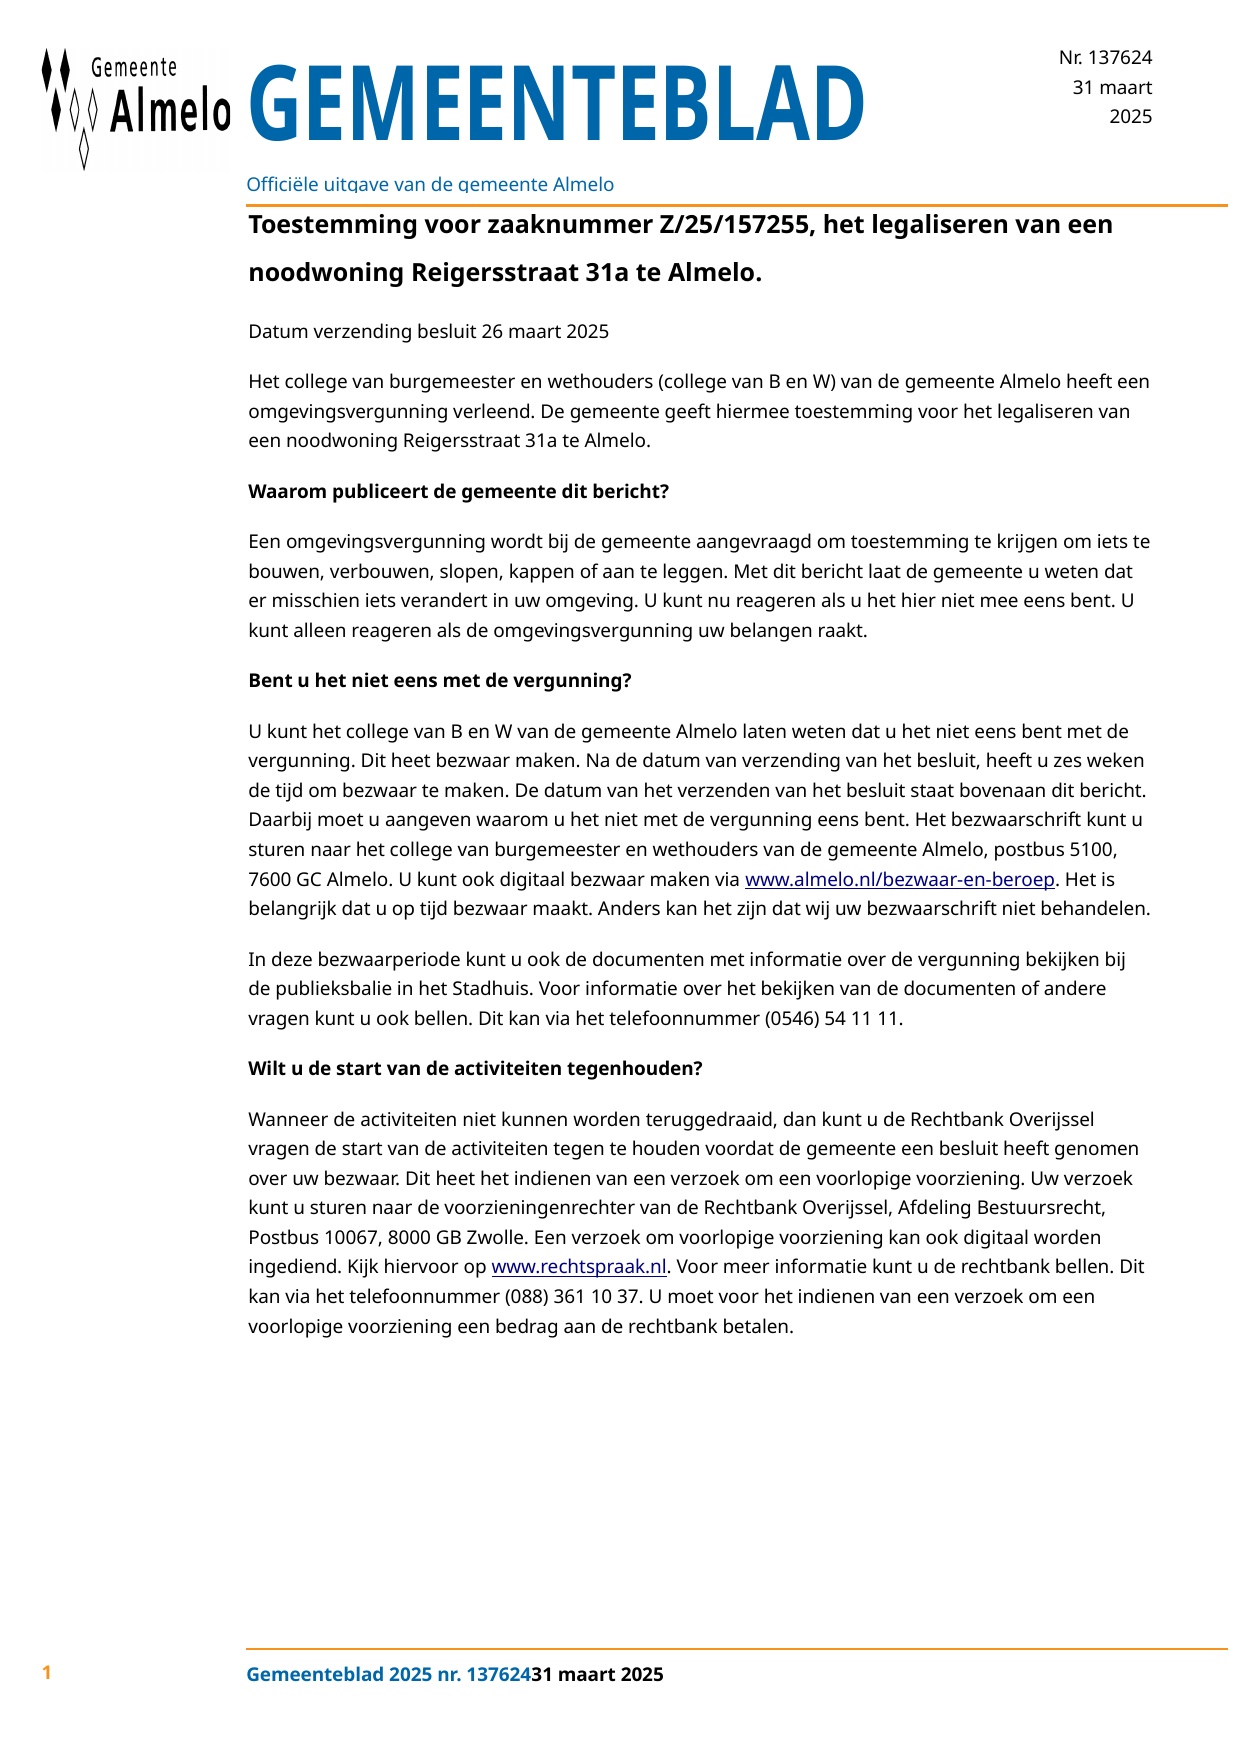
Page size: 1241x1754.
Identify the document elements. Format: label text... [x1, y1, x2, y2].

text In deze bezwaarperiode kunt u ook de documenten met informatie over de vergunning bekijken bij de publieksbalie in het Stadhuis. Voor informatie over het bekijken van de documenten of andere vragen kunt u ook bellen. Dit kan via het telefoonnummer (0546) 54 11 11. [248, 946, 1152, 1031]
text Toestemming voor zaaknummer Z/25/157255, het legaliseren van een noodwoning Reigersstraat 31a te Almelo. [248, 207, 1152, 288]
text Wanneer de activiteiten niet kunnen worden teruggedraaid, dan kunt u de Rechtbank Overijssel vragen de start van de activiteiten tegen te houden voordat de gemeente een besluit heeft genomen over uw bezwaar. Dit heet het indienen van een verzoek om een voorlopige voorziening. Uw verzoek kunt u sturen naar de voorzieningenrechter van de Rechtbank Overijssel, Afdeling Bestuursrecht, Postbus 10067, 8000 GB Zwolle. Een verzoek om voorlopige voorziening kan ook digitaal worden ingediend. Kijk hiervoor op www.rechtspraak.nl. Voor meer informatie kunt u de rechtbank bellen. Dit kan via het telefoonnummer (088) 361 10 37. U moet voor het indienen van een verzoek om een voorlopige voorziening een bedrag aan de rechtbank betalen. [248, 1106, 1152, 1339]
picture [41, 47, 231, 172]
text Het college van burgemeester en wethouders (college van B en W) van de gemeente Almelo heeft een omgevingsvergunning verleend. De gemeente geeft hiermee toestemming voor het legaliseren van een noodwoning Reigersstraat 31a te Almelo. [248, 368, 1152, 453]
text Wilt u de start van de activiteiten tegenhouden? [248, 1055, 1152, 1081]
text U kunt het college van B en W van de gemeente Almelo laten weten dat u het niet eens bent met de vergunning. Dit heet bezwaar maken. Na de datum van verzending van het besluit, heeft u zes weken de tijd om bezwaar te maken. De datum van het verzenden van het besluit staat bovenaan dit bericht. Daarbij moet u aangeven waarom u het niet met de vergunning eens bent. Het bezwaarschrift kunt u sturen naar het college van burgemeester en wethouders van de gemeente Almelo, postbus 5100, 7600 GC Almelo. U kunt ook digitaal bezwaar maken via www.almelo.nl/bezwaar-en-beroep. Het is belangrijk dat u op tijd bezwaar maakt. Anders kan het zijn dat wij uw bezwaarschrift niet behandelen. [248, 718, 1152, 921]
text Een omgevingsvergunning wordt bij de gemeente aangevraagd om toestemming te krijgen om iets te bouwen, verbouwen, slopen, kappen of aan te leggen. Met dit bericht laat de gemeente u weten dat er misschien iets verandert in uw omgeving. U kunt nu reageren als u het hier niet mee eens bent. U kunt alleen reageren als de omgevingsvergunning uw belangen raakt. [248, 528, 1152, 643]
text Datum verzending besluit 26 maart 2025 [248, 318, 1152, 344]
text Bent u het niet eens met de vergunning? [248, 667, 1152, 693]
text Waarom publiceert de gemeente dit bericht? [248, 478, 1152, 504]
